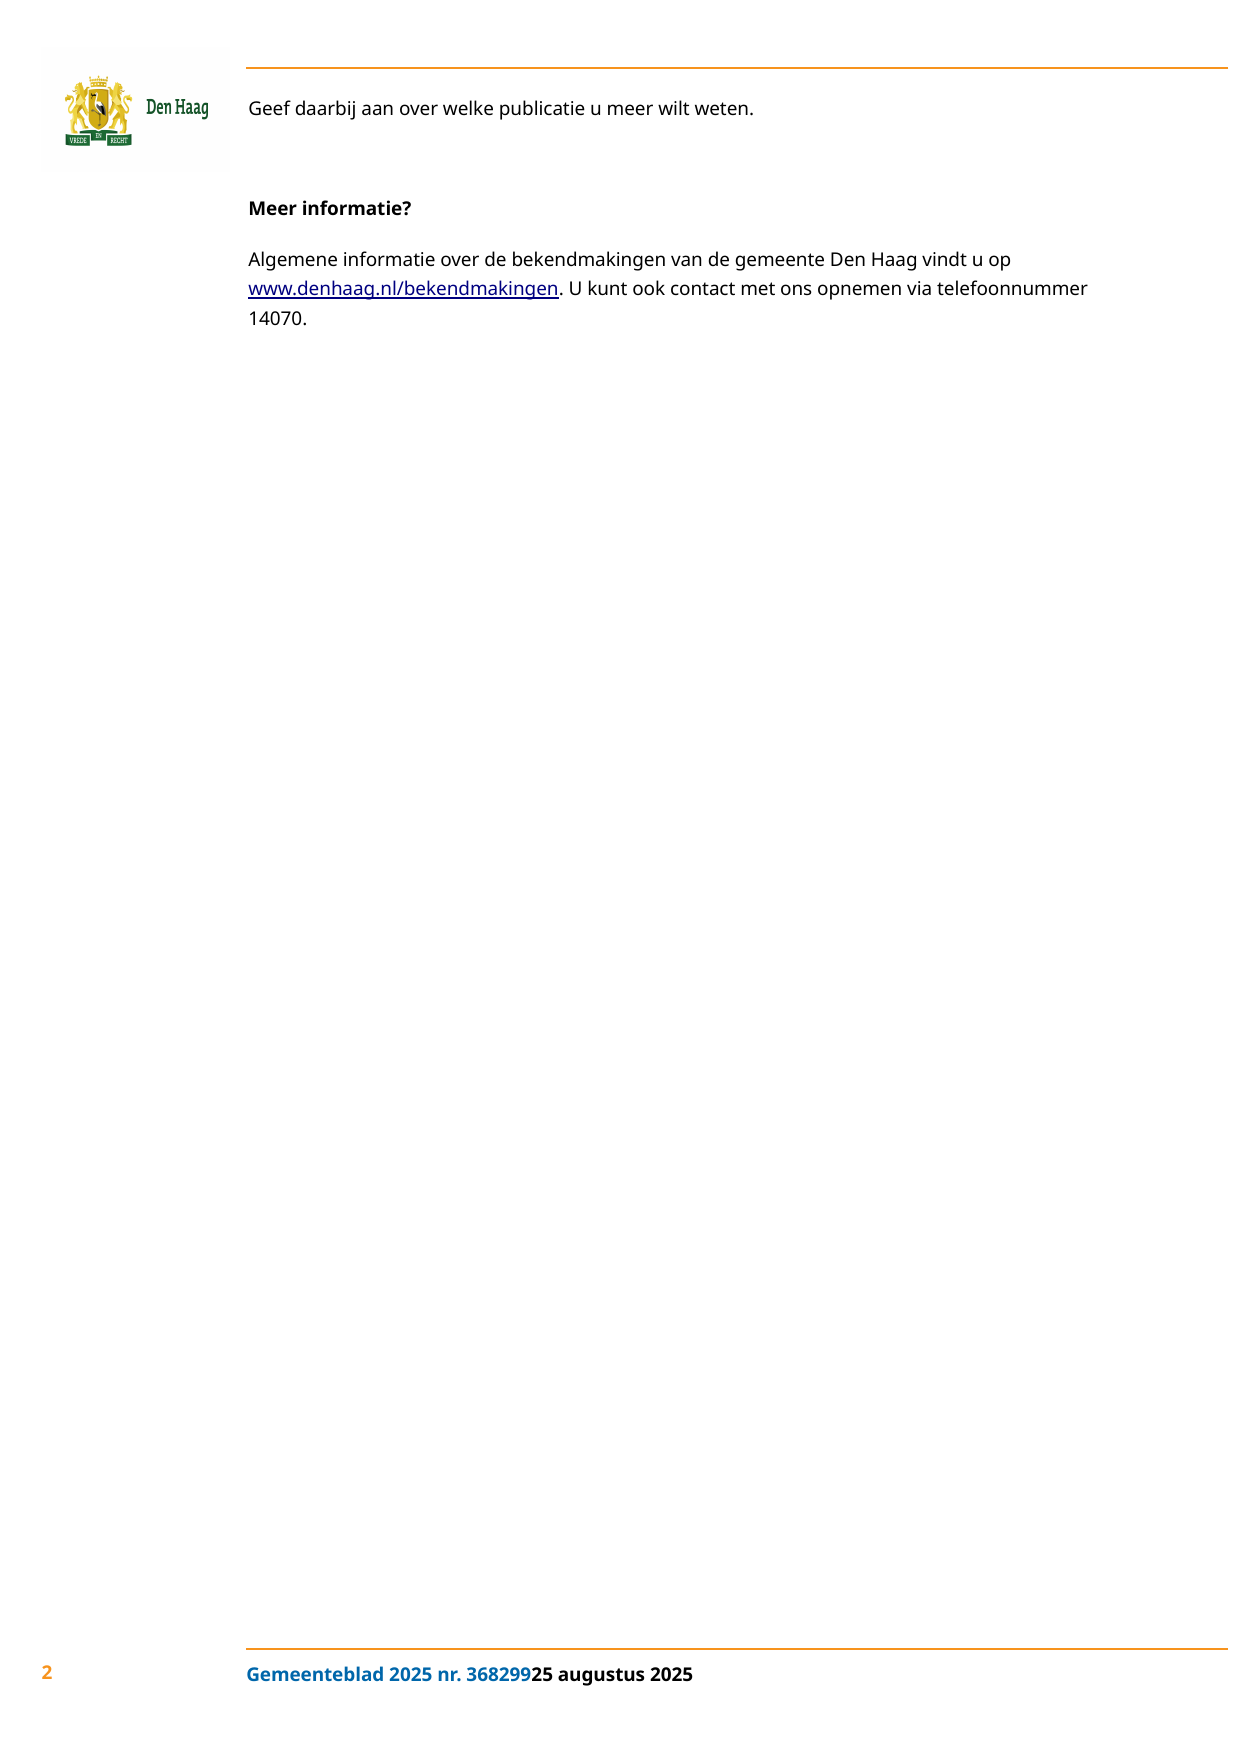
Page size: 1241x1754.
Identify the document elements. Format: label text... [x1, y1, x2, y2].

picture [41, 47, 231, 172]
text Meer informatie? [248, 196, 1152, 221]
text Geef daarbij aan over welke publicatie u meer wilt weten. [248, 95, 1152, 121]
text Algemene informatie over de bekendmakingen van de gemeente Den Haag vindt u op www.denhaag.nl/bekendmakingen. U kunt ook contact met ons opnemen via telefoonnummer 14070. [248, 246, 1152, 331]
